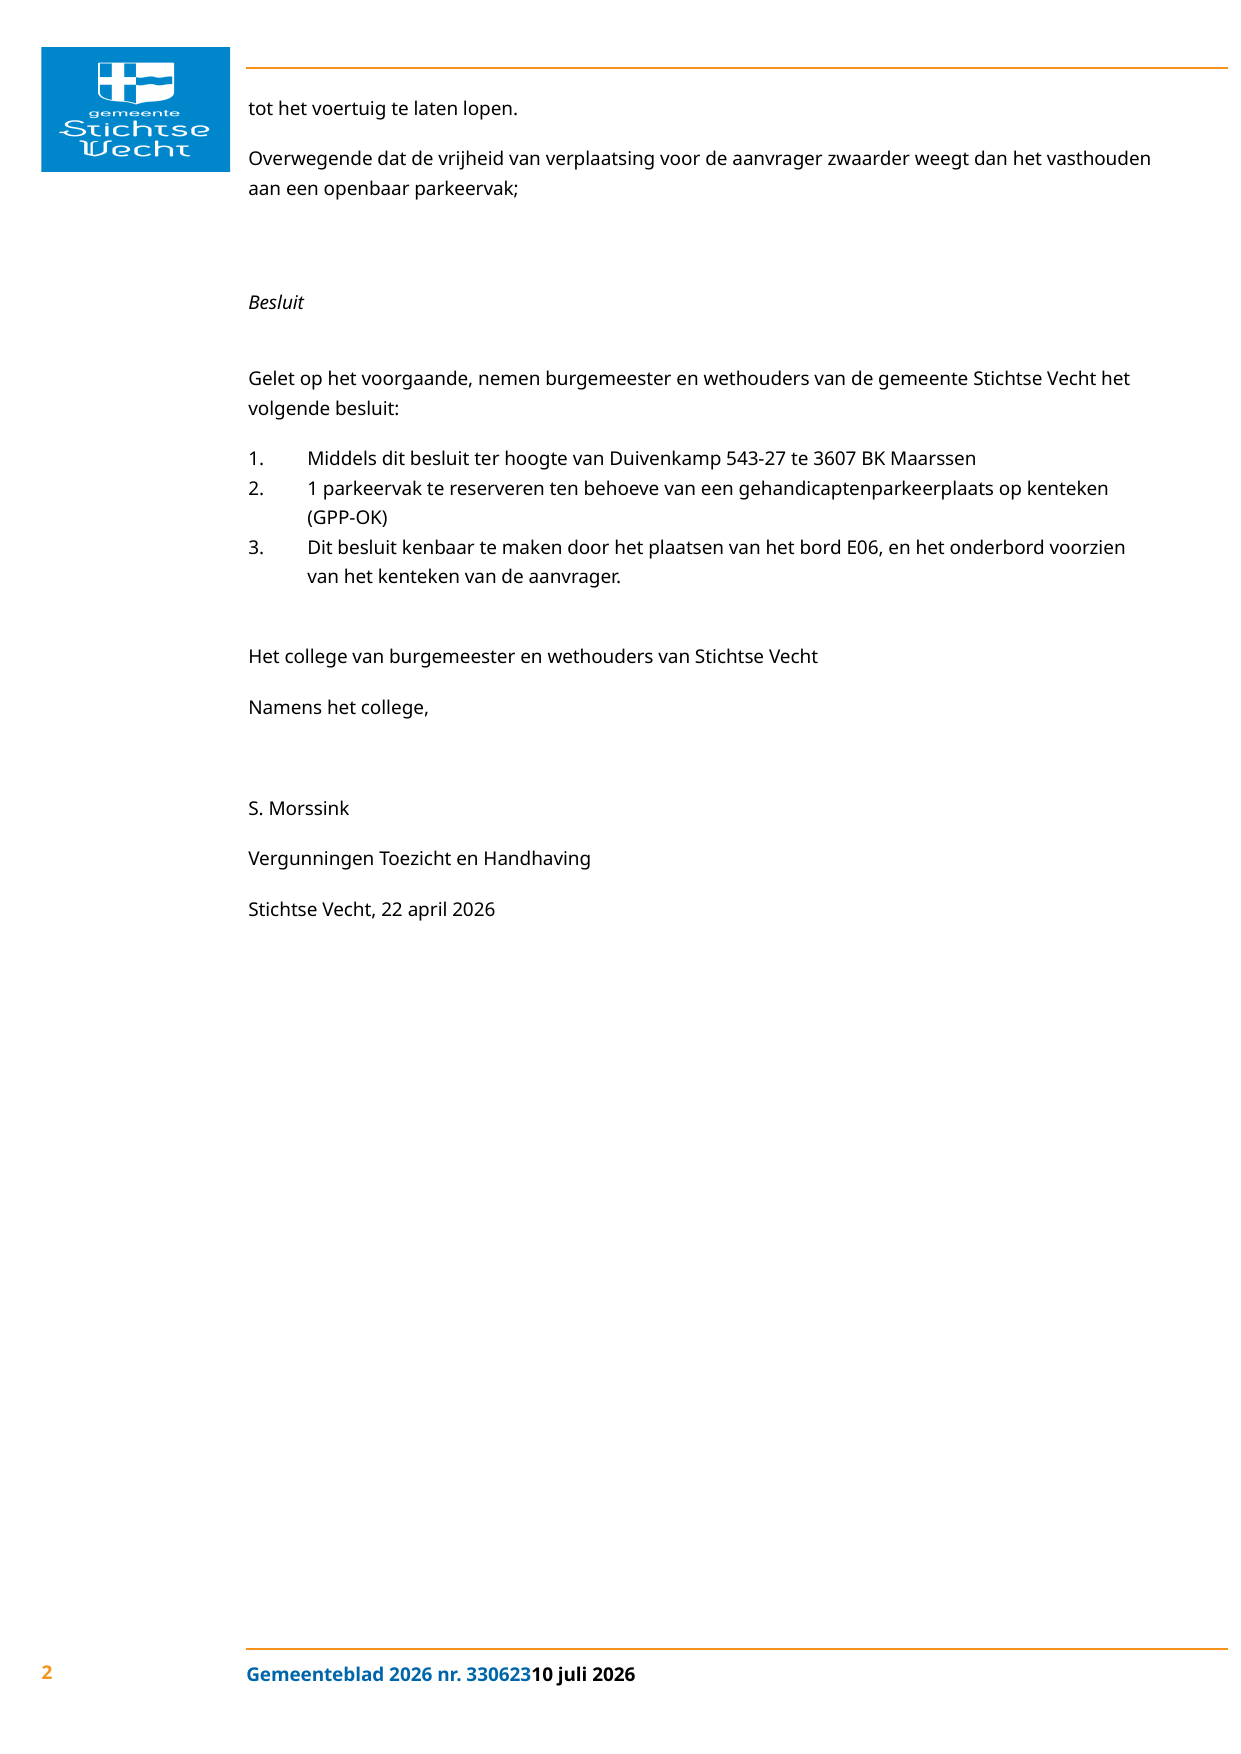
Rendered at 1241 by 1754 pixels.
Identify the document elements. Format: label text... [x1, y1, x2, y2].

text Het college van burgemeester en wethouders van Stichtse Vecht [248, 644, 1152, 669]
text Besluit [248, 289, 1152, 315]
text tot het voertuig te laten lopen. [248, 95, 1152, 121]
list Dit besluit kenbaar te maken door het plaatsen van het bord E06, en het onderbord voorzien van het kenteken van de aanvrager. [248, 534, 1152, 589]
text Vergunningen Toezicht en Handhaving [248, 845, 1152, 871]
list Middels dit besluit ter hoogte van Duivenkamp 543-27 te 3607 BK Maarssen [248, 445, 1152, 471]
text Stichtse Vecht, 22 april 2026 [248, 896, 1152, 921]
list 1 parkeervak te reserveren ten behoeve van een gehandicaptenparkeerplaats op kenteken (GPP-OK) [248, 475, 1152, 530]
text Gelet op het voorgaande, nemen burgemeester en wethouders van de gemeente Stichtse Vecht het volgende besluit: [248, 365, 1152, 421]
text Overwegende dat de vrijheid van verplaatsing voor de aanvrager zwaarder weegt dan het vasthouden aan een openbaar parkeervak; [248, 145, 1152, 201]
picture [137, 63, 174, 103]
text Namens het college, [248, 694, 1152, 720]
picture [99, 63, 135, 101]
text S. Morssink [248, 795, 1152, 821]
